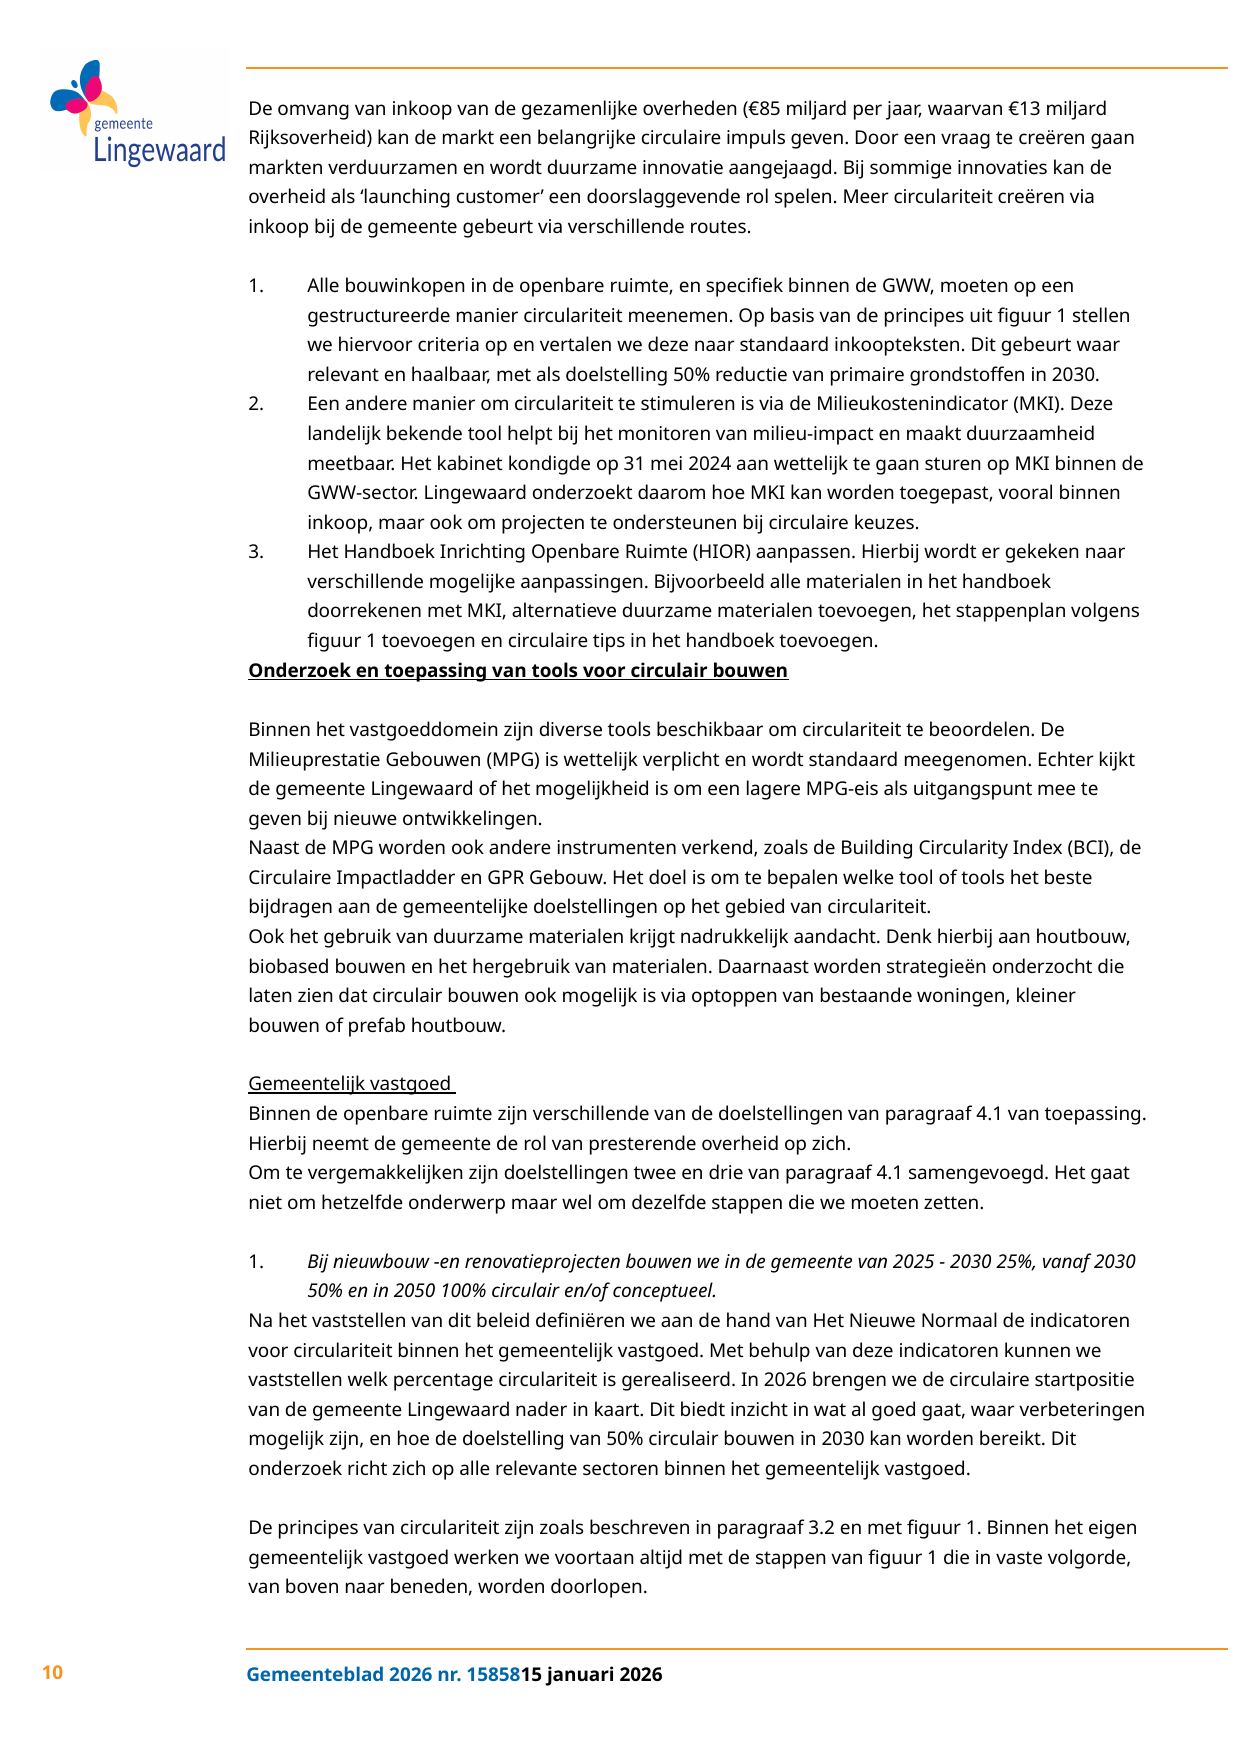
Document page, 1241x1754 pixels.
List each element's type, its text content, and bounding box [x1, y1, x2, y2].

text De omvang van inkoop van de gezamenlijke overheden (€85 miljard per jaar, waarvan €13 miljard Rijksoverheid) kan de markt een belangrijke circulaire impuls geven. Door een vraag te creëren gaan markten verduurzamen en wordt duurzame innovatie aangejaagd. Bij sommige innovaties kan de overheid als ‘launching customer’ een doorslaggevende rol spelen. Meer circulariteit creëren via inkoop bij de gemeente gebeurt via verschillende routes. [248, 95, 1152, 239]
table_header Onderzoek en toepassing van tools voor circulair bouwen Binnen het vastgoeddomein zijn diverse tools beschikbaar om circulariteit te beoordelen. De Milieuprestatie Gebouwen (MPG) is wettelijk verplicht en wordt standaard meegenomen. Echter kijkt de gemeente Lingewaard of het mogelijkheid is om een lagere MPG-eis als uitgangspunt mee te geven bij nieuwe ontwikkelingen. Naast de MPG worden ook andere instrumenten verkend, zoals de Building Circularity Index (BCI), de Circulaire Impactladder en GPR Gebouw. Het doel is om te bepalen welke tool of tools het beste bijdragen aan de gemeentelijke doelstellingen op het gebied van circulariteit. Ook het gebruik van duurzame materialen krijgt nadrukkelijk aandacht. Denk hierbij aan houtbouw, biobased bouwen en het hergebruik van materialen. Daarnaast worden strategieën onderzocht die laten zien dat circulair bouwen ook mogelijk is via optoppen van bestaande woningen, kleiner bouwen of prefab houtbouw. [248, 657, 1152, 1038]
text Binnen de openbare ruimte zijn verschillende van de doelstellingen van paragraaf 4.1 van toepassing. Hierbij neemt de gemeente de rol van presterende overheid op zich. [248, 1100, 1152, 1155]
list Alle bouwinkopen in de openbare ruimte, en specifiek binnen de GWW, moeten op een gestructureerde manier circulariteit meenemen. Op basis van de principes uit figuur 1 stellen we hiervoor criteria op en vertalen we deze naar standaard inkoopteksten. Dit gebeurt waar relevant en haalbaar, met als doelstelling 50% reductie van primaire grondstoffen in 2030. [248, 272, 1152, 387]
list Bij nieuwbouw -en renovatieprojecten bouwen we in de gemeente van 2025 - 2030 25%, vanaf 2030 50% en in 2050 100% circulair en/of conceptueel. [248, 1248, 1152, 1303]
text De principes van circulariteit zijn zoals beschreven in paragraaf 3.2 en met figuur 1. Binnen het eigen gemeentelijk vastgoed werken we voortaan altijd met de stappen van figuur 1 die in vaste volgorde, van boven naar beneden, worden doorlopen. [248, 1514, 1152, 1599]
list Een andere manier om circulariteit te stimuleren is via de Milieukostenindicator (MKI). Deze landelijk bekende tool helpt bij het monitoren van milieu-impact en maakt duurzaamheid meetbaar. Het kabinet kondigde op 31 mei 2024 aan wettelijk te gaan sturen op MKI binnen de GWW-sector. Lingewaard onderzoekt daarom hoe MKI kan worden toegepast, vooral binnen inkoop, maar ook om projecten te ondersteunen bij circulaire keuzes. [248, 391, 1152, 535]
list Het Handboek Inrichting Openbare Ruimte (HIOR) aanpassen. Hierbij wordt er gekeken naar verschillende mogelijke aanpassingen. Bijvoorbeeld alle materialen in het handboek doorrekenen met MKI, alternatieve duurzame materialen toevoegen, het stappenplan volgens figuur 1 toevoegen en circulaire tips in het handboek toevoegen. [248, 538, 1152, 653]
text Gemeentelijk vastgoed [248, 1071, 1152, 1096]
text Om te vergemakkelijken zijn doelstellingen twee en drie van paragraaf 4.1 samengevoegd. Het gaat niet om hetzelfde onderwerp maar wel om dezelfde stappen die we moeten zetten. [248, 1159, 1152, 1214]
picture [41, 47, 231, 172]
text Na het vaststellen van dit beleid definiëren we aan de hand van Het Nieuwe Normaal de indicatoren voor circulariteit binnen het gemeentelijk vastgoed. Met behulp van deze indicatoren kunnen we vaststellen welk percentage circulariteit is gerealiseerd. In 2026 brengen we de circulaire startpositie van de gemeente Lingewaard nader in kaart. Dit biedt inzicht in wat al goed gaat, waar verbeteringen mogelijk zijn, en hoe de doelstelling van 50% circulair bouwen in 2030 kan worden bereikt. Dit onderzoek richt zich op alle relevante sectoren binnen het gemeentelijk vastgoed. [248, 1307, 1152, 1481]
